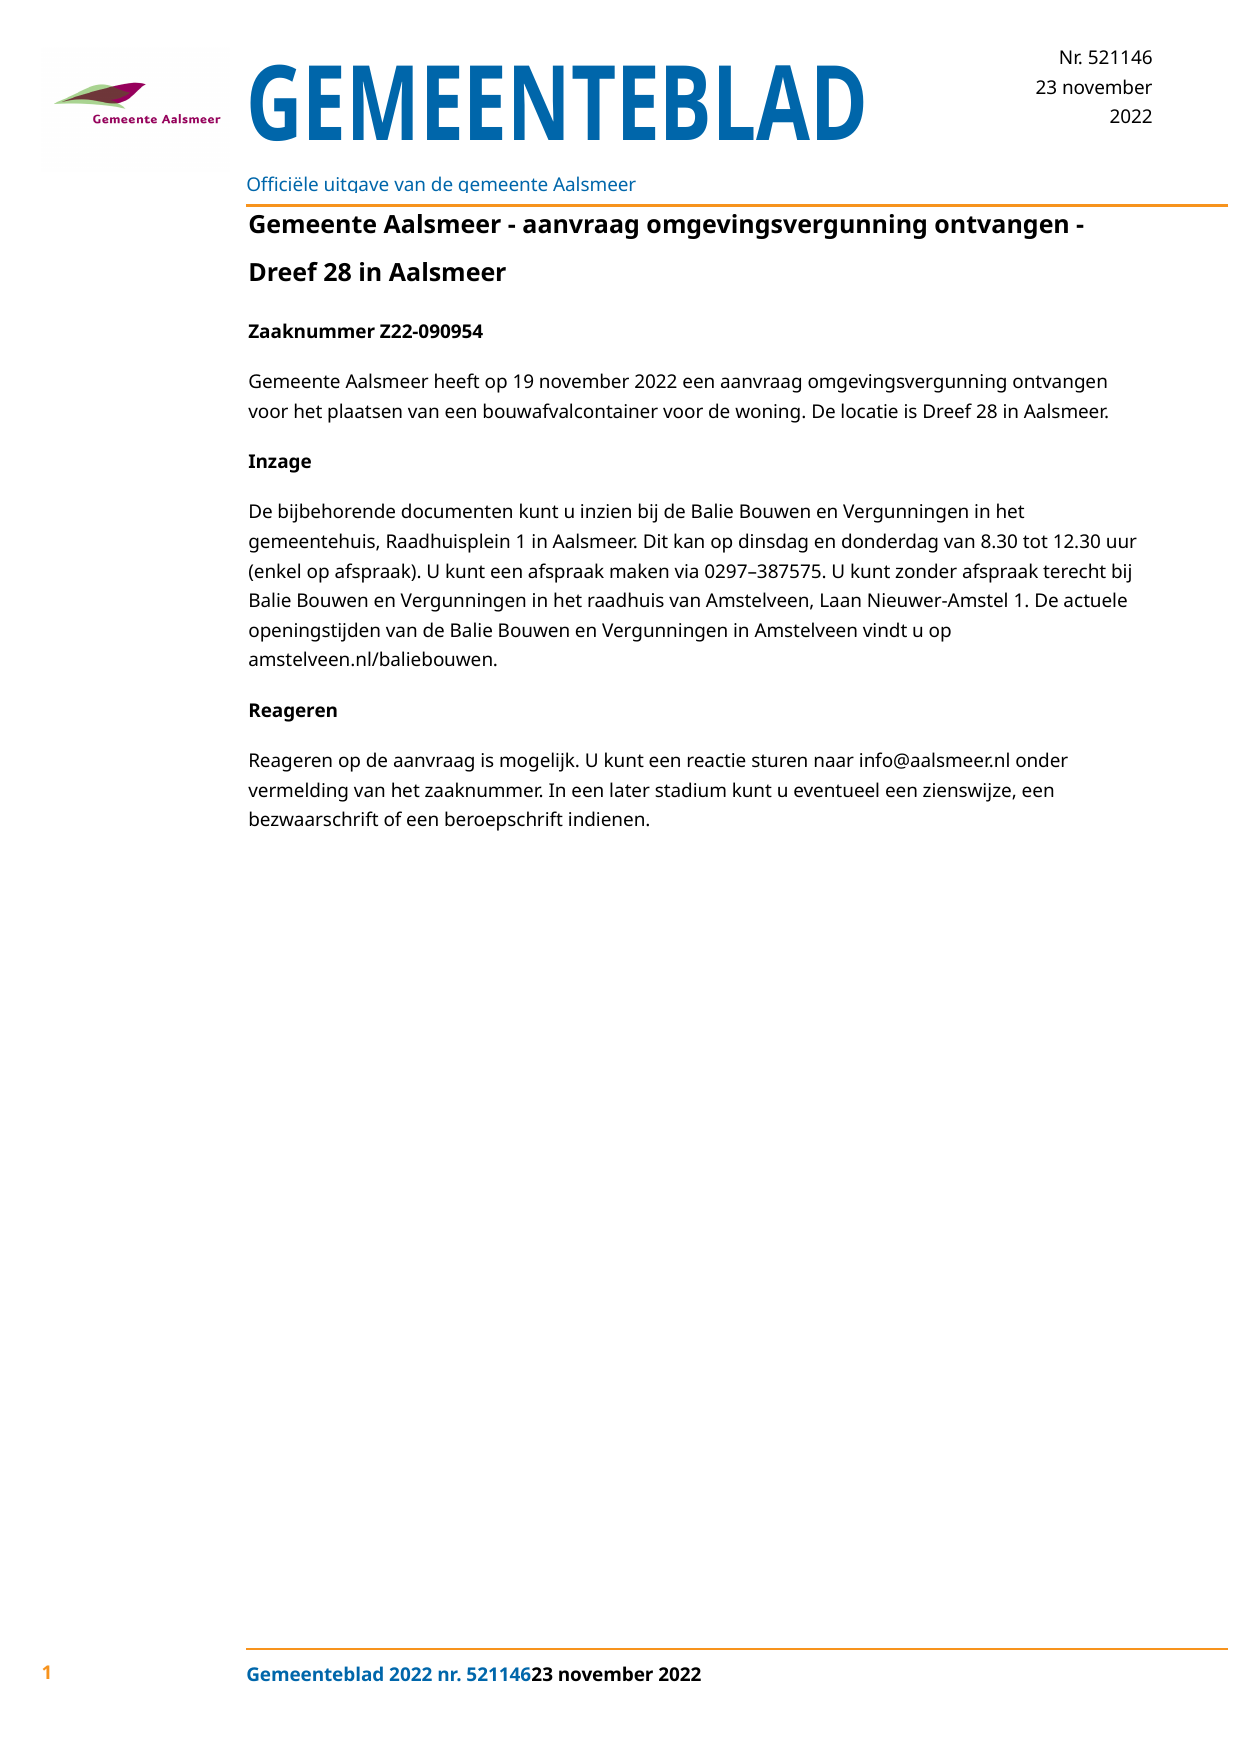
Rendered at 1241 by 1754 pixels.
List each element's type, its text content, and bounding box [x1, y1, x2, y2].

text Inzage [248, 448, 1152, 474]
text Gemeente Aalsmeer - aanvraag omgevingsvergunning ontvangen - Dreef 28 in Aalsmeer [248, 207, 1152, 288]
text Reageren op de aanvraag is mogelijk. U kunt een reactie sturen naar info@aalsmeer.nl onder vermelding van het zaaknummer. In een later stadium kunt u eventueel een zienswijze, een bezwaarschrift of een beroepschrift indienen. [248, 747, 1152, 832]
text Reageren [248, 697, 1152, 723]
text Gemeente Aalsmeer heeft op 19 november 2022 een aanvraag omgevingsvergunning ontvangen voor het plaatsen van een bouwafvalcontainer voor de woning. De locatie is Dreef 28 in Aalsmeer. [248, 368, 1152, 424]
text Zaaknummer Z22-090954 [248, 318, 1152, 344]
picture [41, 47, 231, 172]
text De bijbehorende documenten kunt u inzien bij de Balie Bouwen en Vergunningen in het gemeentehuis, Raadhuisplein 1 in Aalsmeer. Dit kan op dinsdag en donderdag van 8.30 tot 12.30 uur (enkel op afspraak). U kunt een afspraak maken via 0297–387575. U kunt zonder afspraak terecht bij Balie Bouwen en Vergunningen in het raadhuis van Amstelveen, Laan Nieuwer-Amstel 1. De actuele openingstijden van de Balie Bouwen en Vergunningen in Amstelveen vindt u op amstelveen.nl/baliebouwen. [248, 499, 1152, 672]
